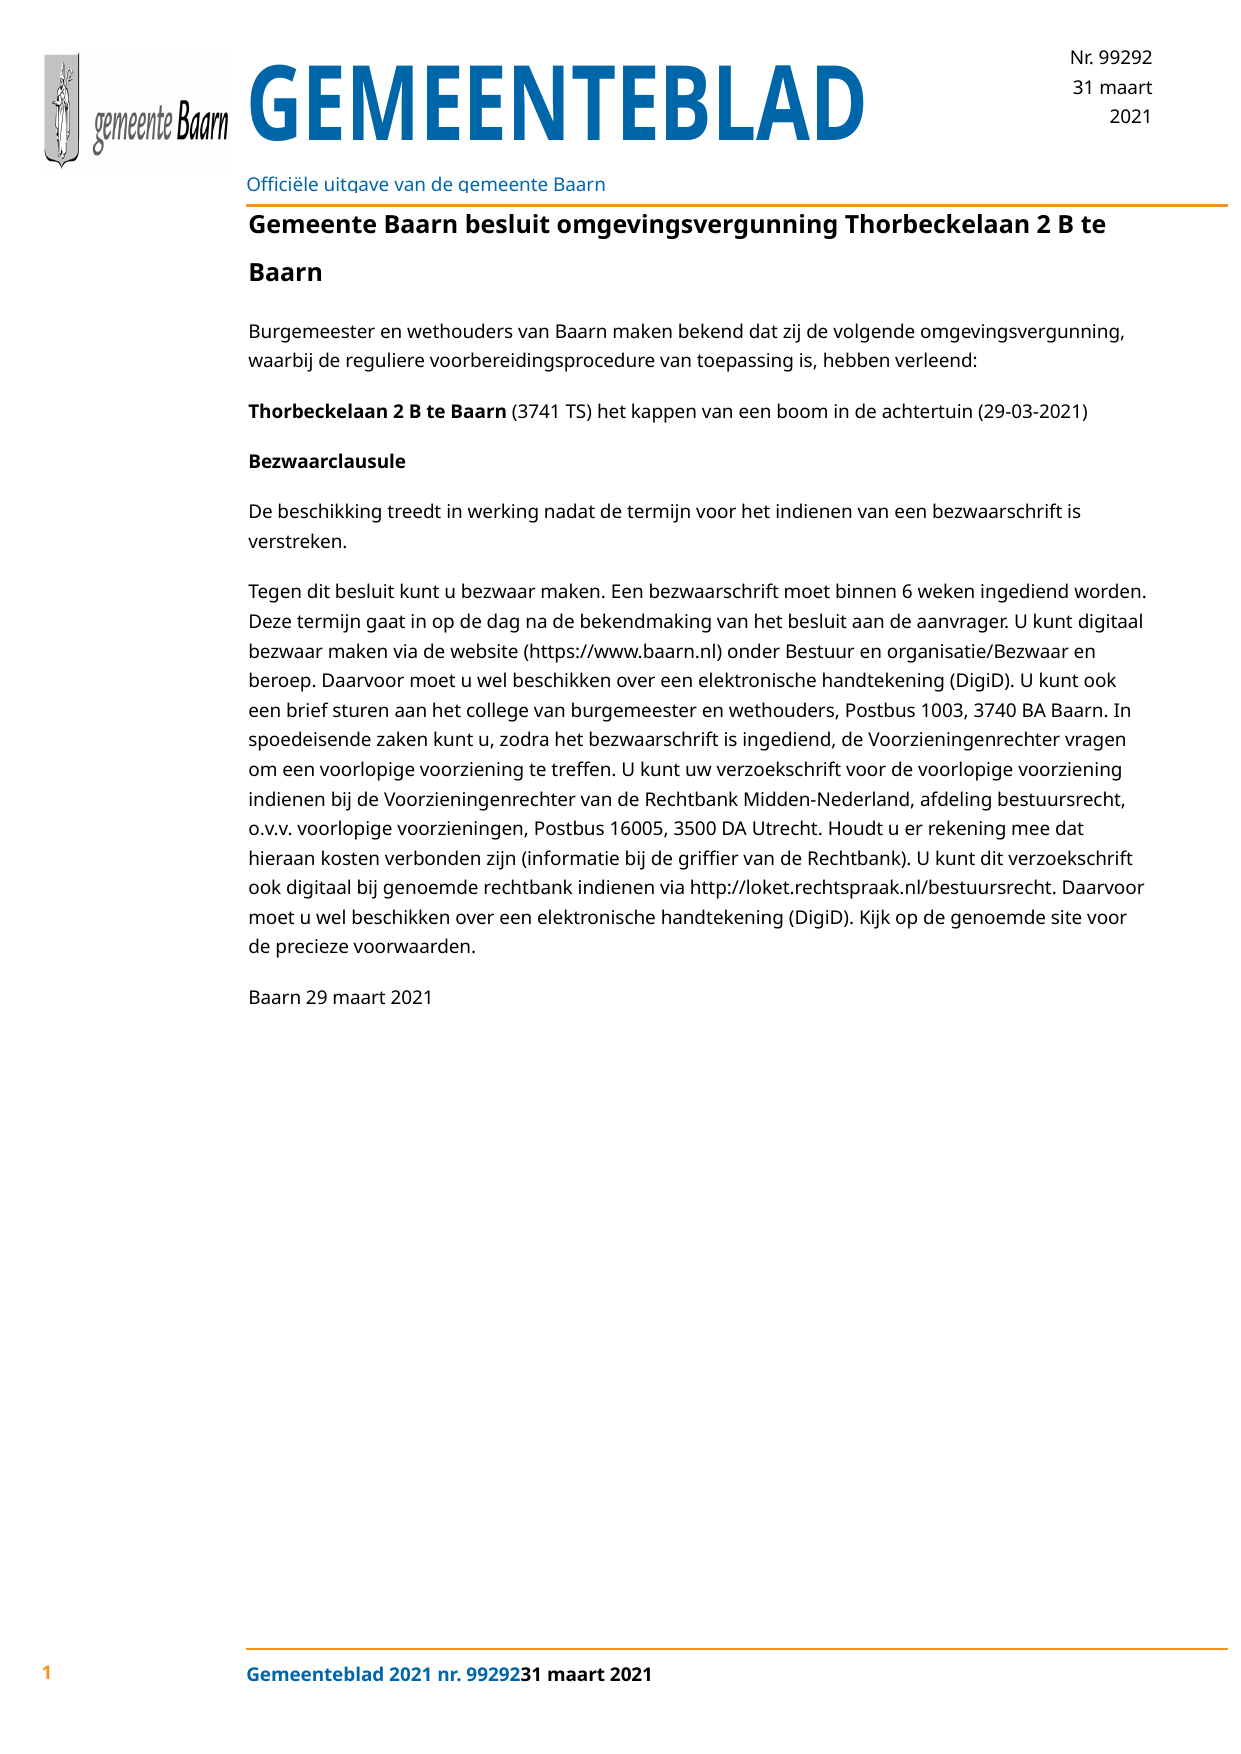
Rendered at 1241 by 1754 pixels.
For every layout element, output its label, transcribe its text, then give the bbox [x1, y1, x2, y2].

text De beschikking treedt in werking nadat de termijn voor het indienen van een bezwaarschrift is verstreken. [248, 499, 1152, 554]
text Bezwaarclausule [248, 448, 1152, 474]
text Burgemeester en wethouders van Baarn maken bekend dat zij de volgende omgevingsvergunning, waarbij de reguliere voorbereidingsprocedure van toepassing is, hebben verleend: [248, 318, 1152, 373]
picture [41, 47, 231, 172]
text Gemeente Baarn besluit omgevingsvergunning Thorbeckelaan 2 B te Baarn [248, 207, 1152, 288]
text Baarn 29 maart 2021 [248, 984, 1152, 1010]
text Tegen dit besluit kunt u bezwaar maken. Een bezwaarschrift moet binnen 6 weken ingediend worden. Deze termijn gaat in op de dag na de bekendmaking van het besluit aan de aanvrager. U kunt digitaal bezwaar maken via de website (https://www.baarn.nl) onder Bestuur en organisatie/Bezwaar en beroep. Daarvoor moet u wel beschikken over een elektronische handtekening (DigiD). U kunt ook een brief sturen aan het college van burgemeester en wethouders, Postbus 1003, 3740 BA Baarn. In spoedeisende zaken kunt u, zodra het bezwaarschrift is ingediend, de Voorzieningenrechter vragen om een voorlopige voorziening te treffen. U kunt uw verzoekschrift voor de voorlopige voorziening indienen bij de Voorzieningenrechter van de Rechtbank Midden-Nederland, afdeling bestuursrecht, o.v.v. voorlopige voorzieningen, Postbus 16005, 3500 DA Utrecht. Houdt u er rekening mee dat hieraan kosten verbonden zijn (informatie bij de griffier van de Rechtbank). U kunt dit verzoekschrift ook digitaal bij genoemde rechtbank indienen via http://loket.rechtspraak.nl/bestuursrecht. Daarvoor moet u wel beschikken over een elektronische handtekening (DigiD). Kijk op de genoemde site voor de precieze voorwaarden. [248, 579, 1152, 959]
text Thorbeckelaan 2 B te Baarn (3741 TS) het kappen van een boom in de achtertuin (29-03-2021) [248, 398, 1152, 424]
